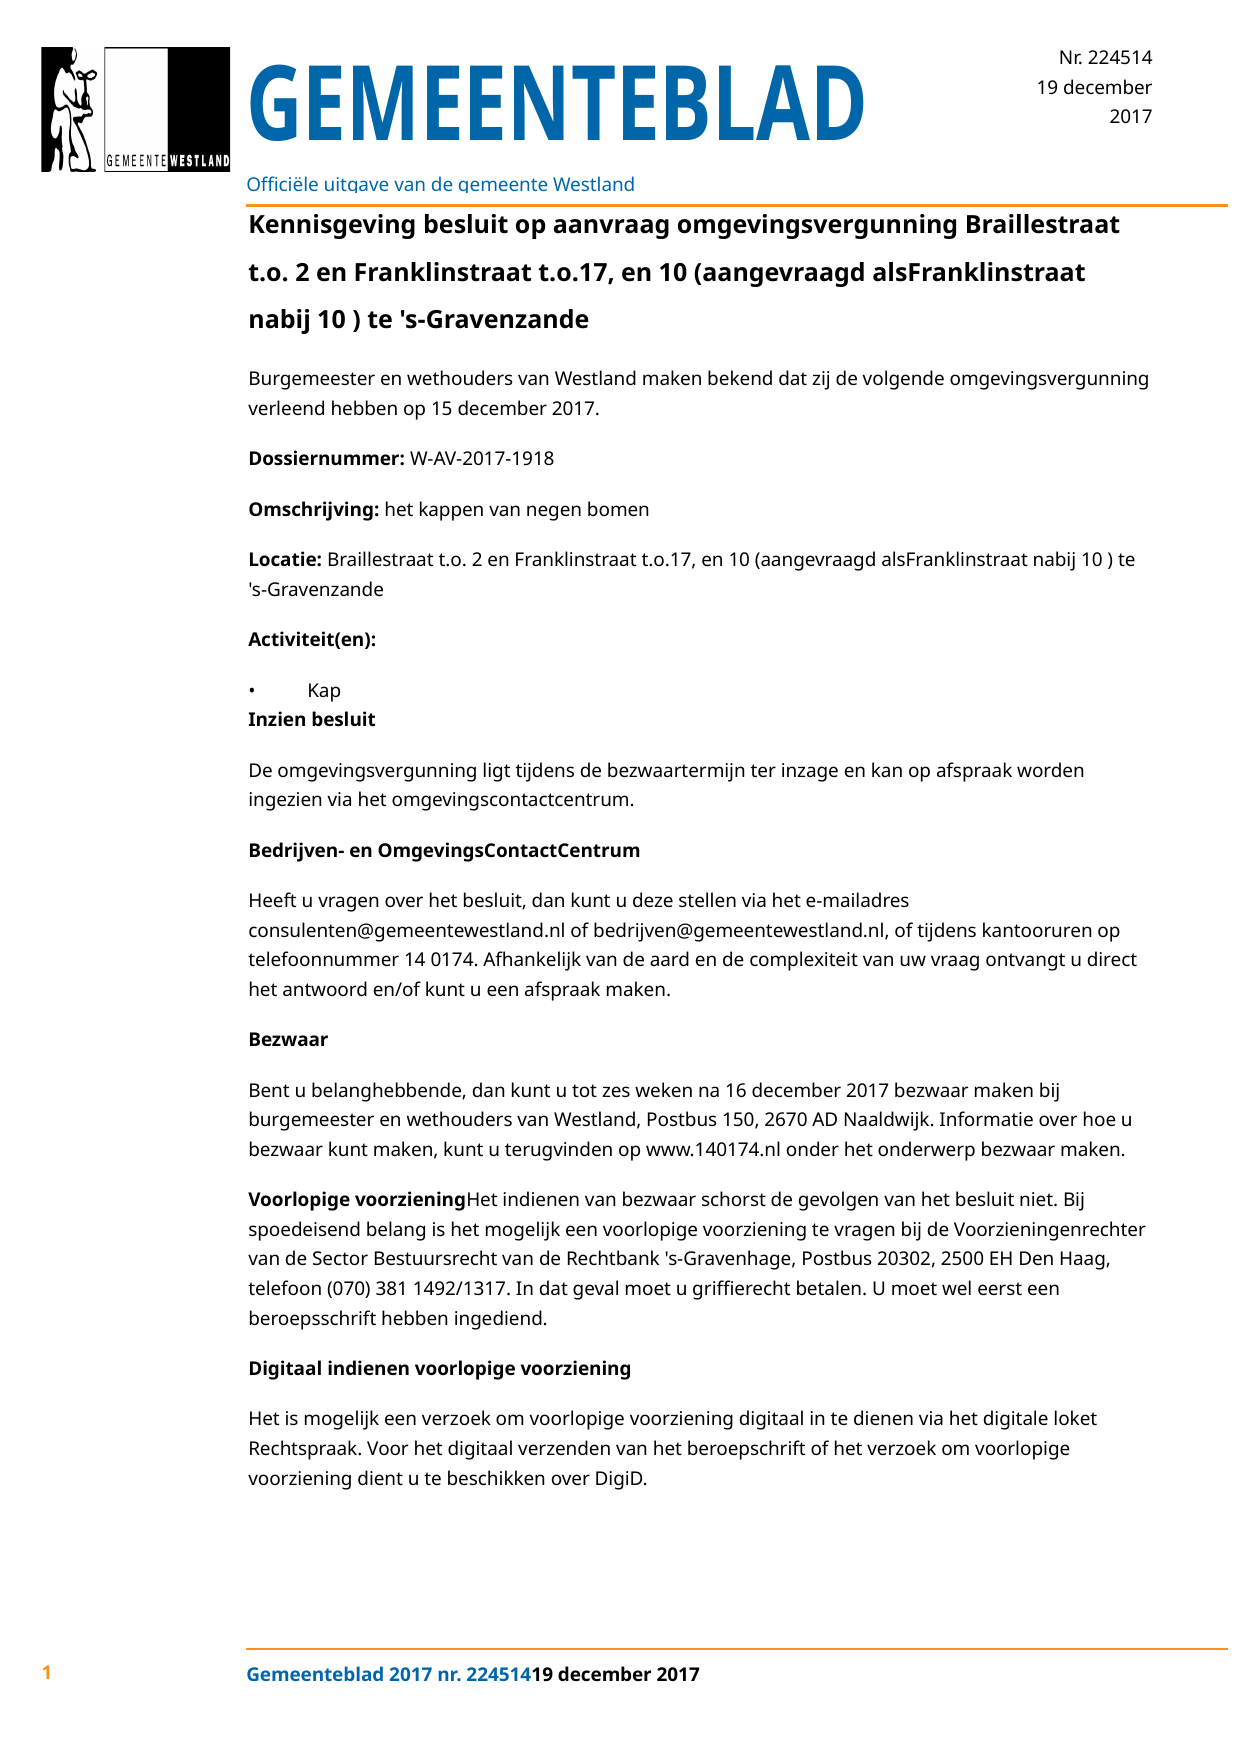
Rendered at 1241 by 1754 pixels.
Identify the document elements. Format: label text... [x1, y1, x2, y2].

text Activiteit(en): [248, 626, 1152, 652]
text Dossiernummer: W-AV-2017-1918 [248, 446, 1152, 471]
text Omschrijving: het kappen van negen bomen [248, 496, 1152, 522]
picture [41, 47, 231, 172]
text Digitaal indienen voorlopige voorziening [248, 1355, 1152, 1381]
text Locatie: Braillestraat t.o. 2 en Franklinstraat t.o.17, en 10 (aangevraagd alsFranklinstraat nabij 10 ) te 's-Gravenzande [248, 546, 1152, 602]
text De omgevingsvergunning ligt tijdens de bezwaartermijn ter inzage en kan op afspraak worden ingezien via het omgevingscontactcentrum. [248, 757, 1152, 812]
text Voorlopige voorzieningHet indienen van bezwaar schorst de gevolgen van het besluit niet. Bij spoedeisend belang is het mogelijk een voorlopige voorziening te vragen bij de Voorzieningenrechter van de Sector Bestuursrecht van de Rechtbank 's-Gravenhage, Postbus 20302, 2500 EH Den Haag, telefoon (070) 381 1492/1317. In dat geval moet u griffierecht betalen. U moet wel eerst een beroepsschrift hebben ingediend. [248, 1186, 1152, 1330]
list Kap [248, 677, 1152, 702]
text Burgemeester en wethouders van Westland maken bekend dat zij de volgende omgevingsvergunning verleend hebben op 15 december 2017. [248, 366, 1152, 421]
text Inzien besluit [248, 706, 1152, 732]
text Kennisgeving besluit op aanvraag omgevingsvergunning Braillestraat t.o. 2 en Franklinstraat t.o.17, en 10 (aangevraagd alsFranklinstraat nabij 10 ) te 's-Gravenzande [248, 207, 1152, 336]
text Bedrijven- en OmgevingsContactCentrum [248, 837, 1152, 862]
text Bezwaar [248, 1026, 1152, 1052]
text Heeft u vragen over het besluit, dan kunt u deze stellen via het e-mailadres consulenten@gemeentewestland.nl of bedrijven@gemeentewestland.nl, of tijdens kantooruren op telefoonnummer 14 0174. Afhankelijk van de aard en de complexiteit van uw vraag ontvangt u direct het antwoord en/of kunt u een afspraak maken. [248, 887, 1152, 1002]
text Het is mogelijk een verzoek om voorlopige voorziening digitaal in te dienen via het digitale loket Rechtspraak. Voor het digitaal verzenden van het beroepschrift of het verzoek om voorlopige voorziening dient u te beschikken over DigiD. [248, 1406, 1152, 1490]
text Bent u belanghebbende, dan kunt u tot zes weken na 16 december 2017 bezwaar maken bij burgemeester en wethouders van Westland, Postbus 150, 2670 AD Naaldwijk. Informatie over hoe u bezwaar kunt maken, kunt u terugvinden op www.140174.nl onder het onderwerp bezwaar maken. [248, 1077, 1152, 1162]
